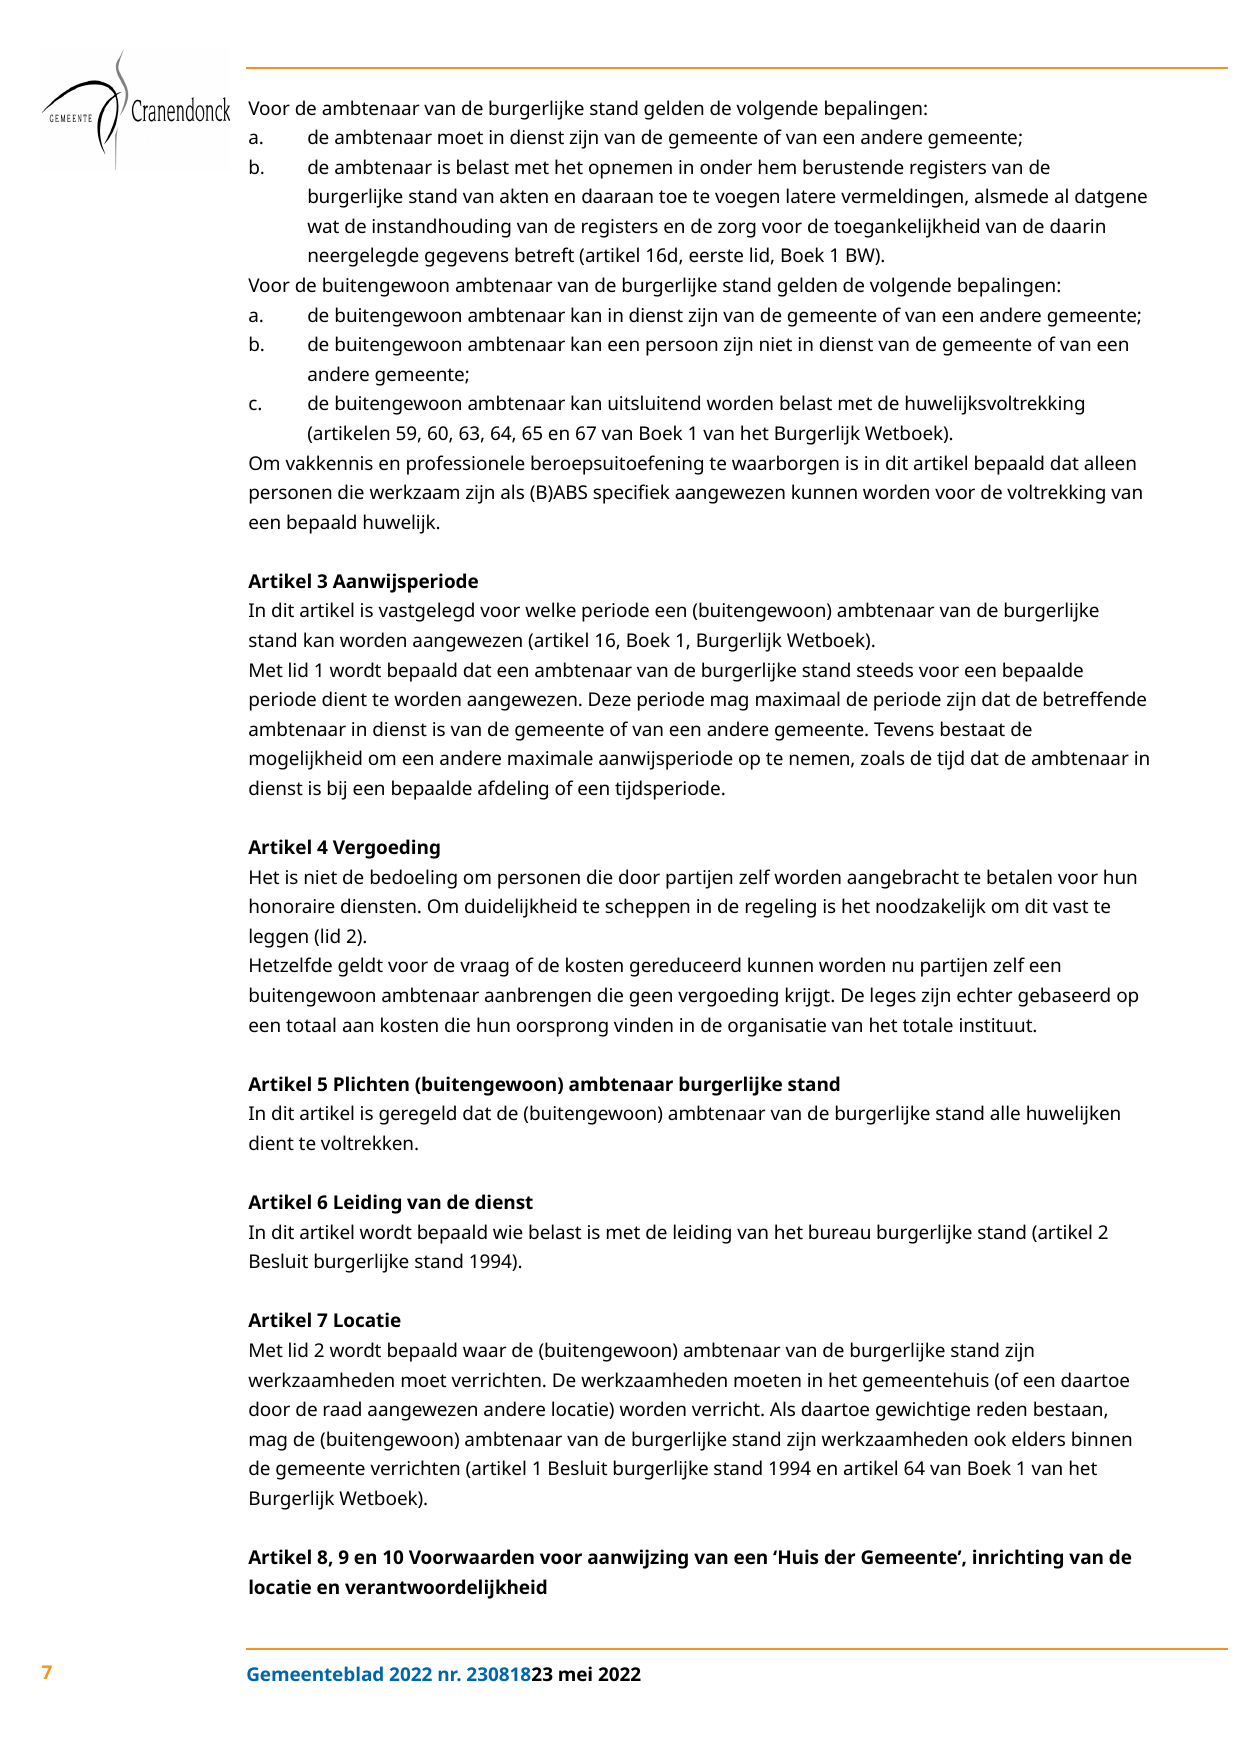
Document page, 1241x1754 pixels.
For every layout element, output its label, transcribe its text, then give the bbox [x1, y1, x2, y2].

picture [41, 47, 231, 172]
text Artikel 4 Vergoeding [248, 834, 1152, 860]
text Om vakkennis en professionele beroepsuitoefening te waarborgen is in dit artikel bepaald dat alleen personen die werkzaam zijn als (B)ABS specifiek aangewezen kunnen worden voor de voltrekking van een bepaald huwelijk. [248, 450, 1152, 535]
text Artikel 5 Plichten (buitengewoon) ambtenaar burgerlijke stand [248, 1071, 1152, 1097]
list de buitengewoon ambtenaar kan een persoon zijn niet in dienst van de gemeente of van een andere gemeente; [248, 331, 1152, 387]
text In dit artikel wordt bepaald wie belast is met de leiding van het bureau burgerlijke stand (artikel 2 Besluit burgerlijke stand 1994). [248, 1219, 1152, 1274]
text Het is niet de bedoeling om personen die door partijen zelf worden aangebracht te betalen voor hun honoraire diensten. Om duidelijkheid te scheppen in de regeling is het noodzakelijk om dit vast te leggen (lid 2). [248, 864, 1152, 949]
text Met lid 1 wordt bepaald dat een ambtenaar van de burgerlijke stand steeds voor een bepaalde periode dient te worden aangewezen. Deze periode mag maximaal de periode zijn dat de betreffende ambtenaar in dienst is van de gemeente of van een andere gemeente. Tevens bestaat de mogelijkheid om een andere maximale aanwijsperiode op te nemen, zoals de tijd dat de ambtenaar in dienst is bij een bepaalde afdeling of een tijdsperiode. [248, 657, 1152, 801]
text Voor de buitengewoon ambtenaar van de burgerlijke stand gelden de volgende bepalingen: [248, 272, 1152, 298]
text In dit artikel is geregeld dat de (buitengewoon) ambtenaar van de burgerlijke stand alle huwelijken dient te voltrekken. [248, 1101, 1152, 1156]
text Voor de ambtenaar van de burgerlijke stand gelden de volgende bepalingen: [248, 95, 1152, 121]
list de ambtenaar moet in dienst zijn van de gemeente of van een andere gemeente; [248, 124, 1152, 150]
text Artikel 7 Locatie [248, 1308, 1152, 1333]
text Hetzelfde geldt voor de vraag of de kosten gereduceerd kunnen worden nu partijen zelf een buitengewoon ambtenaar aanbrengen die geen vergoeding krijgt. De leges zijn echter gebaseerd op een totaal aan kosten die hun oorsprong vinden in de organisatie van het totale instituut. [248, 953, 1152, 1038]
text Artikel 6 Leiding van de dienst [248, 1189, 1152, 1215]
text Met lid 2 wordt bepaald waar de (buitengewoon) ambtenaar van de burgerlijke stand zijn werkzaamheden moet verrichten. De werkzaamheden moeten in het gemeentehuis (of een daartoe door de raad aangewezen andere locatie) worden verricht. Als daartoe gewichtige reden bestaan, mag de (buitengewoon) ambtenaar van de burgerlijke stand zijn werkzaamheden ook elders binnen de gemeente verrichten (artikel 1 Besluit burgerlijke stand 1994 en artikel 64 van Boek 1 van het Burgerlijk Wetboek). [248, 1337, 1152, 1511]
text Artikel 8, 9 en 10 Voorwaarden voor aanwijzing van een ‘Huis der Gemeente’, inrichting van de locatie en verantwoordelijkheid [248, 1544, 1152, 1600]
text In dit artikel is vastgelegd voor welke periode een (buitengewoon) ambtenaar van de burgerlijke stand kan worden aangewezen (artikel 16, Boek 1, Burgerlijk Wetboek). [248, 598, 1152, 653]
list de buitengewoon ambtenaar kan uitsluitend worden belast met de huwelijksvoltrekking (artikelen 59, 60, 63, 64, 65 en 67 van Boek 1 van het Burgerlijk Wetboek). [248, 391, 1152, 446]
text Artikel 3 Aanwijsperiode [248, 568, 1152, 594]
list de buitengewoon ambtenaar kan in dienst zijn van de gemeente of van een andere gemeente; [248, 302, 1152, 328]
list de ambtenaar is belast met het opnemen in onder hem berustende registers van de burgerlijke stand van akten en daaraan toe te voegen latere vermeldingen, alsmede al datgene wat de instandhouding van de registers en de zorg voor de toegankelijkheid van de daarin neergelegde gegevens betreft (artikel 16d, eerste lid, Boek 1 BW). [248, 154, 1152, 268]
